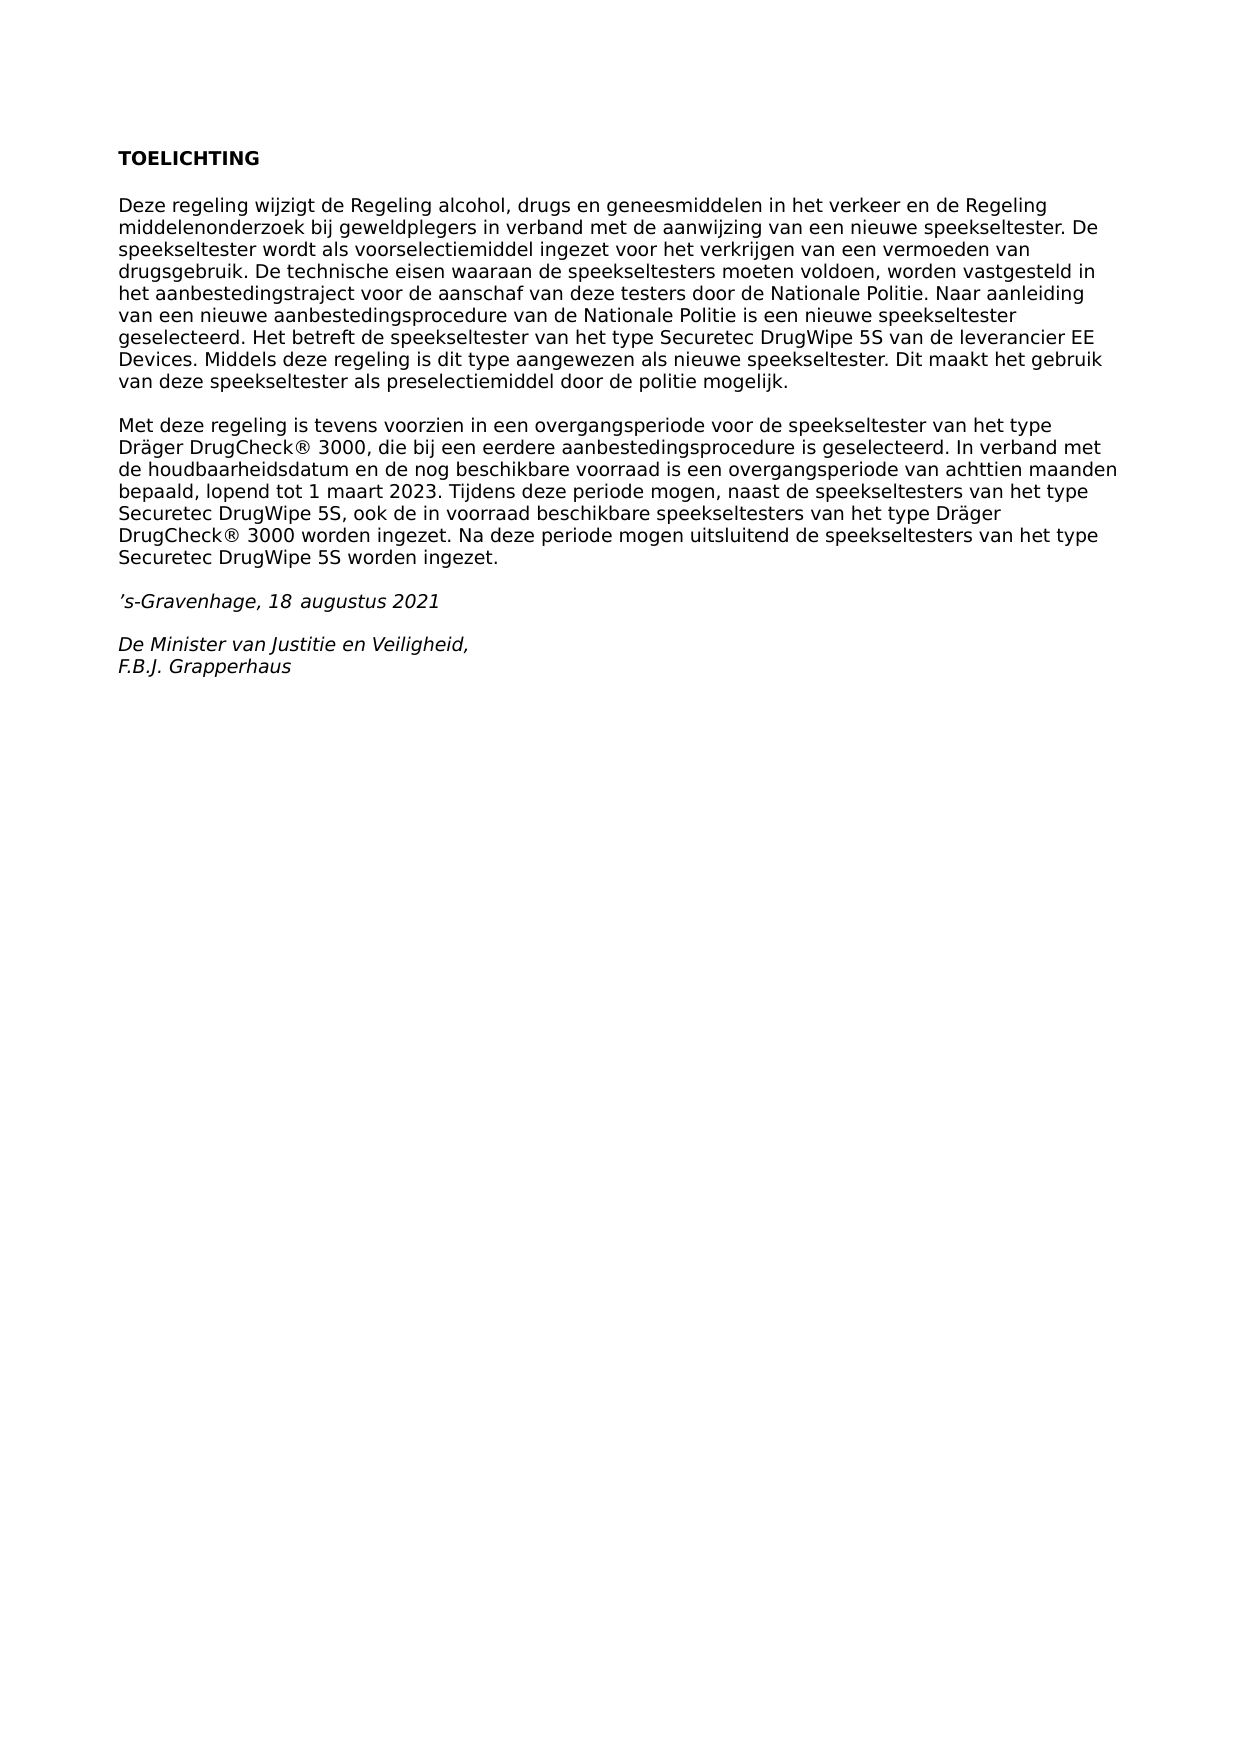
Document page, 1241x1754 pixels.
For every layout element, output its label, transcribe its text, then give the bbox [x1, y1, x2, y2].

text De Minister van Justitie en Veiligheid, F.B.J. Grapperhaus [118, 634, 1122, 678]
subtitle TOELICHTING [118, 148, 1122, 170]
text Deze regeling wijzigt de Regeling alcohol, drugs en geneesmiddelen in het verkeer en de Regeling middelenonderzoek bij geweldplegers in verband met de aanwijzing van een nieuwe speekseltester. De speekseltester wordt als voorselectiemiddel ingezet voor het verkrijgen van een vermoeden van drugsgebruik. De technische eisen waaraan de speekseltesters moeten voldoen, worden vastgesteld in het aanbestedingstraject voor de aanschaf van deze testers door de Nationale Politie. Naar aanleiding van een nieuwe aanbestedingsprocedure van de Nationale Politie is een nieuwe speekseltester geselecteerd. Het betreft de speekseltester van het type Securetec DrugWipe 5S van de leverancier EE Devices. Middels deze regeling is dit type aangewezen als nieuwe speekseltester. Dit maakt het gebruik van deze speekseltester als preselectiemiddel door de politie mogelijk. [118, 195, 1122, 393]
text ’s-Gravenhage, 18 augustus 2021 [118, 591, 1122, 612]
text Met deze regeling is tevens voorzien in een overgangsperiode voor de speekseltester van het type Dräger DrugCheck® 3000, die bij een eerdere aanbestedingsprocedure is geselecteerd. In verband met de houdbaarheidsdatum en de nog beschikbare voorraad is een overgangsperiode van achttien maanden bepaald, lopend tot 1 maart 2023. Tijdens deze periode mogen, naast de speekseltesters van het type Securetec DrugWipe 5S, ook de in voorraad beschikbare speekseltesters van het type Dräger DrugCheck® 3000 worden ingezet. Na deze periode mogen uitsluitend de speekseltesters van het type Securetec DrugWipe 5S worden ingezet. [118, 415, 1122, 569]
